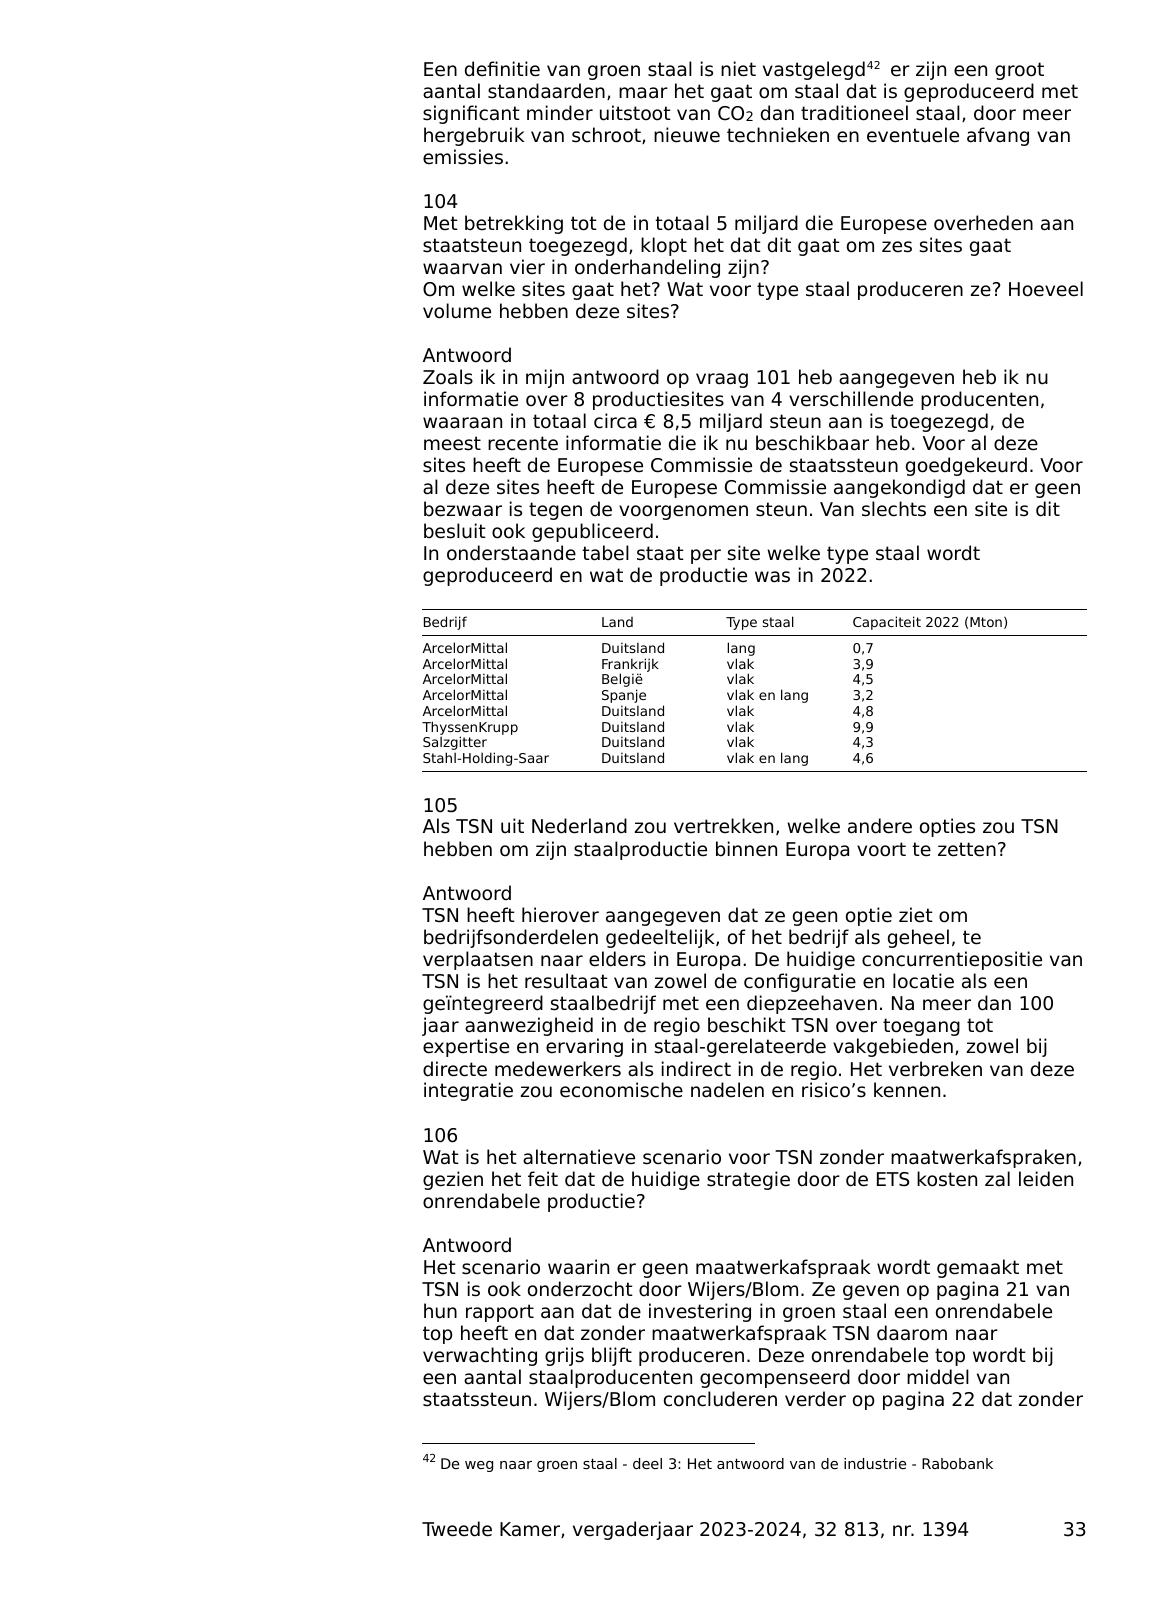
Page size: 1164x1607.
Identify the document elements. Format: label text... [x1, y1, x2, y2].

text Een definitie van groen staal is niet vastgelegd er zijn een groot aantal standaarden, maar het gaat om staal dat is geproduceerd met significant minder uitstoot van CO2 dan traditioneel staal, door meer hergebruik van schroot, nieuwe technieken en eventuele afvang van emissies. [422, 59, 1087, 169]
table_header Land [595, 610, 721, 635]
text Zoals ik in mijn antwoord op vraag 101 heb aangegeven heb ik nu informatie over 8 productiesites van 4 verschillende producenten, waaraan in totaal circa € 8,5 miljard steun aan is toegezegd, de meest recente informatie die ik nu beschikbaar heb. Voor al deze sites heeft de Europese Commissie de staatssteun goedgekeurd. Voor al deze sites heeft de Europese Commissie aangekondigd dat er geen bezwaar is tegen de voorgenomen steun. Van slechts een site is dit besluit ook gepubliceerd. [422, 367, 1087, 543]
table_cell 3,9 [846, 656, 1087, 672]
table_cell 4,6 [846, 751, 1087, 771]
table_cell 3,2 [846, 688, 1087, 704]
table_cell 4,5 [846, 672, 1087, 688]
table_cell Duitsland [595, 735, 721, 751]
table_cell ArcelorMittal [422, 672, 595, 688]
text 104 [422, 191, 1087, 213]
table_cell vlak en lang [721, 688, 846, 704]
table_cell ArcelorMittal [422, 688, 595, 704]
text 105 [422, 794, 1087, 816]
table_cell ArcelorMittal [422, 704, 595, 719]
table_cell lang [721, 636, 846, 656]
text Als TSN uit Nederland zou vertrekken, welke andere opties zou TSN hebben om zijn staalproductie binnen Europa voort te zetten? [422, 816, 1087, 860]
table_cell ThyssenKrupp [422, 719, 595, 735]
text Wat is het alternatieve scenario voor TSN zonder maatwerkafspraken, gezien het feit dat de huidige strategie door de ETS kosten zal leiden onrendabele productie? [422, 1147, 1087, 1212]
text In onderstaande tabel staat per site welke type staal wordt geproduceerd en wat de productie was in 2022. [422, 543, 1087, 587]
table_cell vlak [721, 719, 846, 735]
table_cell Duitsland [595, 751, 721, 771]
table_header Bedrijf [422, 610, 595, 635]
table_cell Duitsland [595, 636, 721, 656]
table_cell 9,9 [846, 719, 1087, 735]
text TSN heeft hierover aangegeven dat ze geen optie ziet om bedrijfsonderdelen gedeeltelijk, of het bedrijf als geheel, te verplaatsen naar elders in Europa. De huidige concurrentiepositie van TSN is het resultaat van zowel de configuratie en locatie als een geïntegreerd staalbedrijf met een diepzeehaven. Na meer dan 100 jaar aanwezigheid in de regio beschikt TSN over toegang tot expertise en ervaring in staal-gerelateerde vakgebieden, zowel bij directe medewerkers als indirect in de regio. Het verbreken van deze integratie zou economische nadelen en risico’s kennen. [422, 904, 1087, 1102]
table_cell vlak [721, 704, 846, 719]
table_cell Duitsland [595, 719, 721, 735]
table_cell Salzgitter [422, 735, 595, 751]
table_cell Spanje [595, 688, 721, 704]
table_cell 0,7 [846, 636, 1087, 656]
table_header Capaciteit 2022 (Mton) [846, 610, 1087, 635]
table_cell 4,3 [846, 735, 1087, 751]
text Om welke sites gaat het? Wat voor type staal produceren ze? Hoeveel volume hebben deze sites? [422, 279, 1087, 323]
text Het scenario waarin er geen maatwerkafspraak wordt gemaakt met TSN is ook onderzocht door Wijers/Blom. Ze geven op pagina 21 van hun rapport aan dat de investering in groen staal een onrendabele top heeft en dat zonder maatwerkafspraak TSN daarom naar verwachting grijs blijft produceren. Deze onrendabele top wordt bij een aantal staalproducenten gecompenseerd door middel van staatssteun. Wijers/Blom concluderen verder op pagina 22 dat zonder [422, 1257, 1087, 1411]
table_header Type staal [721, 610, 846, 635]
table_cell Stahl-Holding-Saar [422, 751, 595, 771]
text Antwoord [422, 1235, 1087, 1257]
table_cell vlak [721, 735, 846, 751]
text Antwoord [422, 345, 1087, 367]
text 106 [422, 1124, 1087, 1147]
text Antwoord [422, 883, 1087, 904]
table_cell Duitsland [595, 704, 721, 719]
table_cell ArcelorMittal [422, 656, 595, 672]
table_cell België [595, 672, 721, 688]
table_cell 4,8 [846, 704, 1087, 719]
text De weg naar groen staal - deel 3: Het antwoord van de industrie - Rabobank [422, 1452, 1087, 1474]
table_cell Frankrijk [595, 656, 721, 672]
table_cell ArcelorMittal [422, 636, 595, 656]
table_cell vlak [721, 672, 846, 688]
table_cell vlak en lang [721, 751, 846, 771]
text Met betrekking tot de in totaal 5 miljard die Europese overheden aan staatsteun toegezegd, klopt het dat dit gaat om zes sites gaat waarvan vier in onderhandeling zijn? [422, 213, 1087, 279]
table_cell vlak [721, 656, 846, 672]
